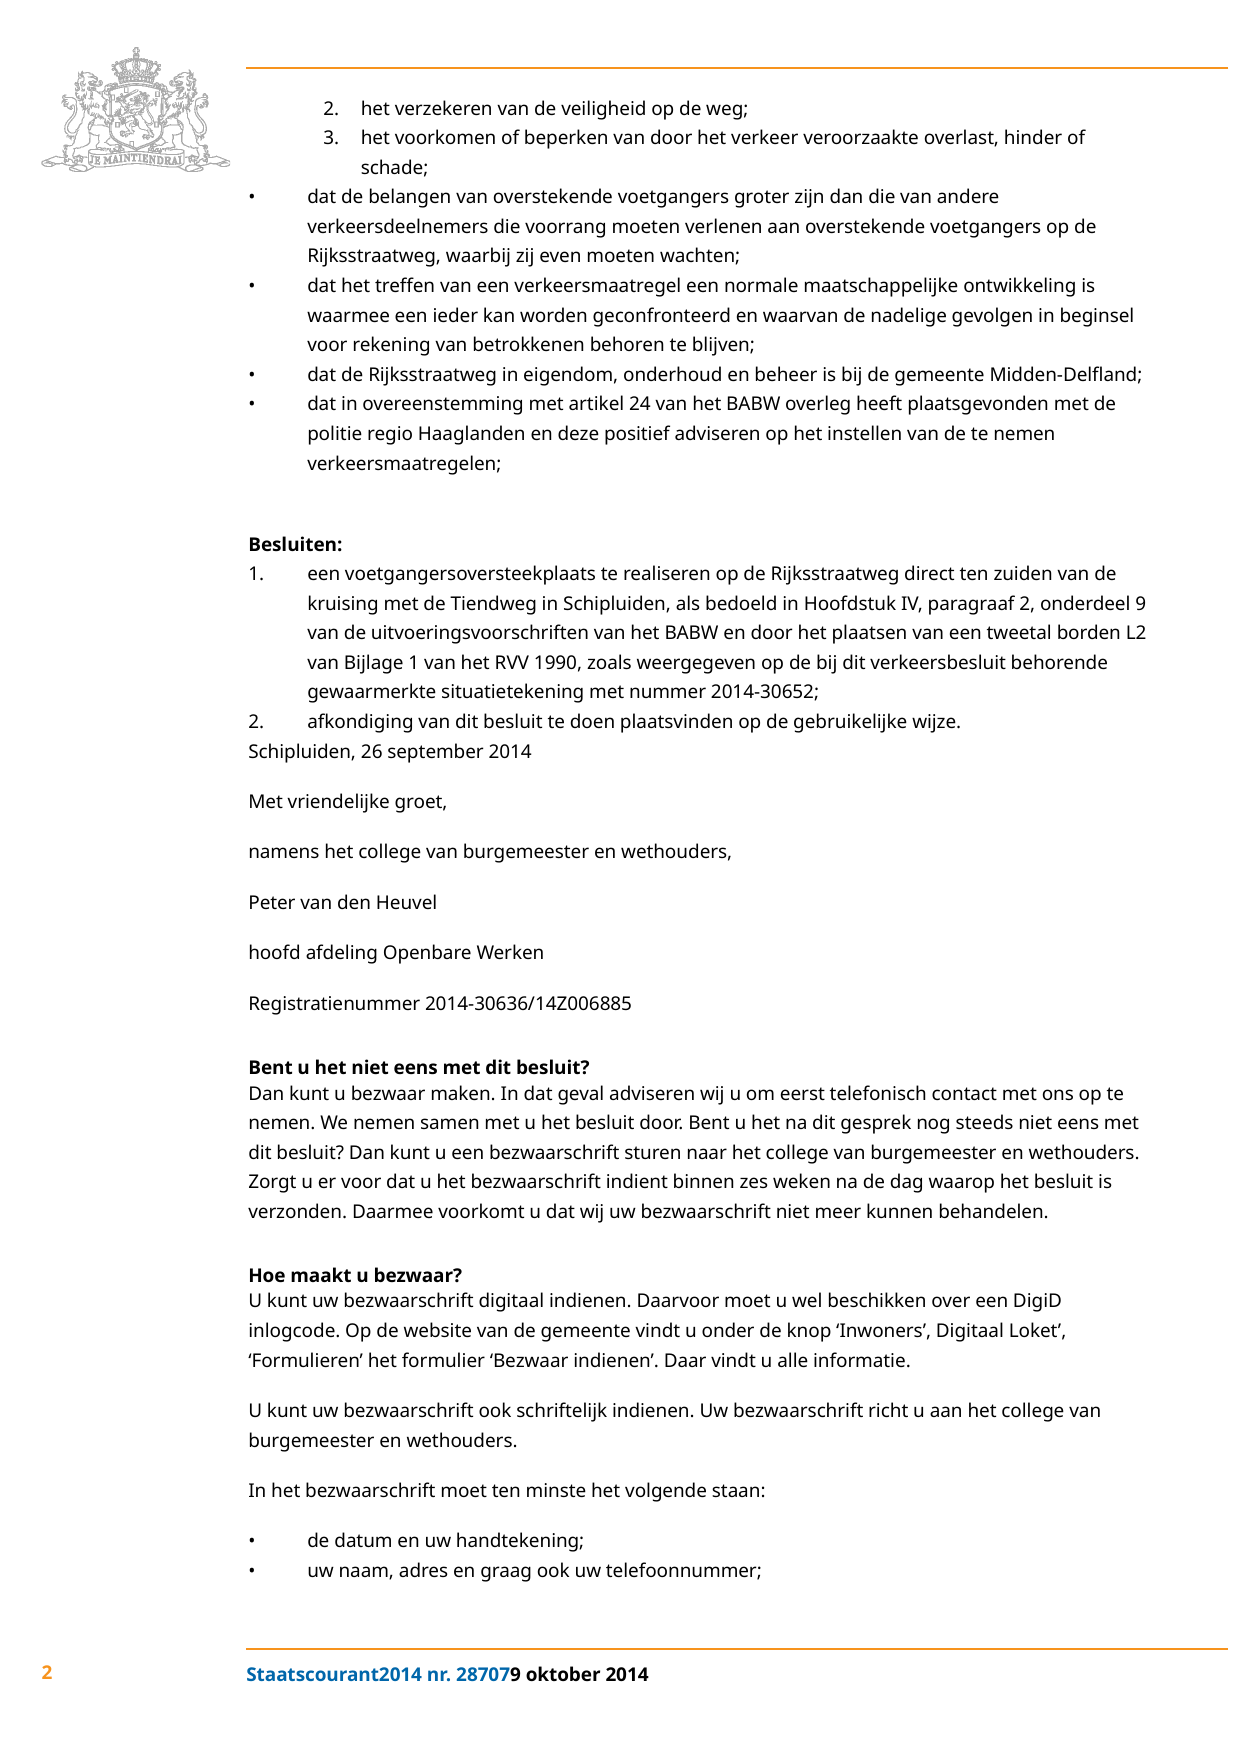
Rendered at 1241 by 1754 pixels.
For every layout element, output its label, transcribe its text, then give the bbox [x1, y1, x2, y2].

list uw naam, adres en graag ook uw telefoonnummer; [248, 1557, 1152, 1583]
text hoofd afdeling Openbare Werken [248, 939, 1152, 965]
text Registratienummer 2014-30636/14Z006885 [248, 990, 1152, 1016]
list het verzekeren van de veiligheid op de weg; [323, 95, 1152, 121]
list de datum en uw handtekening; [248, 1528, 1152, 1553]
text U kunt uw bezwaarschrift digitaal indienen. Daarvoor moet u wel beschikken over een DigiD inlogcode. Op de website van de gemeente vindt u onder de knop ‘Inwoners’, Digitaal Loket’, ‘Formulieren’ het formulier ‘Bezwaar indienen’. Daar vindt u alle informatie. [248, 1288, 1152, 1373]
text Met vriendelijke groet, [248, 788, 1152, 814]
list dat de belangen van overstekende voetgangers groter zijn dan die van andere verkeersdeelnemers die voorrang moeten verlenen aan overstekende voetgangers op de Rijksstraatweg, waarbij zij even moeten wachten; [248, 183, 1152, 268]
list het voorkomen of beperken van door het verkeer veroorzaakte overlast, hinder of schade; [323, 124, 1152, 180]
text Peter van den Heuvel [248, 889, 1152, 915]
text Schipluiden, 26 september 2014 [248, 738, 1152, 764]
picture [41, 47, 231, 172]
text Bent u het niet eens met dit besluit? [248, 1054, 1152, 1080]
list dat het treffen van een verkeersmaatregel een normale maatschappelijke ontwikkeling is waarmee een ieder kan worden geconfronteerd en waarvan de nadelige gevolgen in beginsel voor rekening van betrokkenen behoren te blijven; [248, 272, 1152, 357]
text namens het college van burgemeester en wethouders, [248, 839, 1152, 864]
text Besluiten: [248, 531, 1152, 557]
list een voetgangersoversteekplaats te realiseren op de Rijksstraatweg direct ten zuiden van de kruising met de Tiendweg in Schipluiden, als bedoeld in Hoofdstuk IV, paragraaf 2, onderdeel 9 van de uitvoeringsvoorschriften van het BABW en door het plaatsen van een tweetal borden L2 van Bijlage 1 van het RVV 1990, zoals weergegeven op de bij dit verkeersbesluit behorende gewaarmerkte situatietekening met nummer 2014-30652; [248, 560, 1152, 704]
list afkondiging van dit besluit te doen plaatsvinden op de gebruikelijke wijze. [248, 708, 1152, 734]
text Hoe maakt u bezwaar? [248, 1262, 1152, 1288]
text U kunt uw bezwaarschrift ook schriftelijk indienen. Uw bezwaarschrift richt u aan het college van burgemeester en wethouders. [248, 1397, 1152, 1453]
text In het bezwaarschrift moet ten minste het volgende staan: [248, 1477, 1152, 1503]
text Dan kunt u bezwaar maken. In dat geval adviseren wij u om eerst telefonisch contact met ons op te nemen. We nemen samen met u het besluit door. Bent u het na dit gesprek nog steeds niet eens met dit besluit? Dan kunt u een bezwaarschrift sturen naar het college van burgemeester en wethouders. Zorgt u er voor dat u het bezwaarschrift indient binnen zes weken na de dag waarop het besluit is verzonden. Daarmee voorkomt u dat wij uw bezwaarschrift niet meer kunnen behandelen. [248, 1080, 1152, 1224]
list dat de Rijksstraatweg in eigendom, onderhoud en beheer is bij de gemeente Midden-Delfland; [248, 361, 1152, 387]
list dat in overeenstemming met artikel 24 van het BABW overleg heeft plaatsgevonden met de politie regio Haaglanden en deze positief adviseren op het instellen van de te nemen verkeersmaatregelen; [248, 391, 1152, 476]
